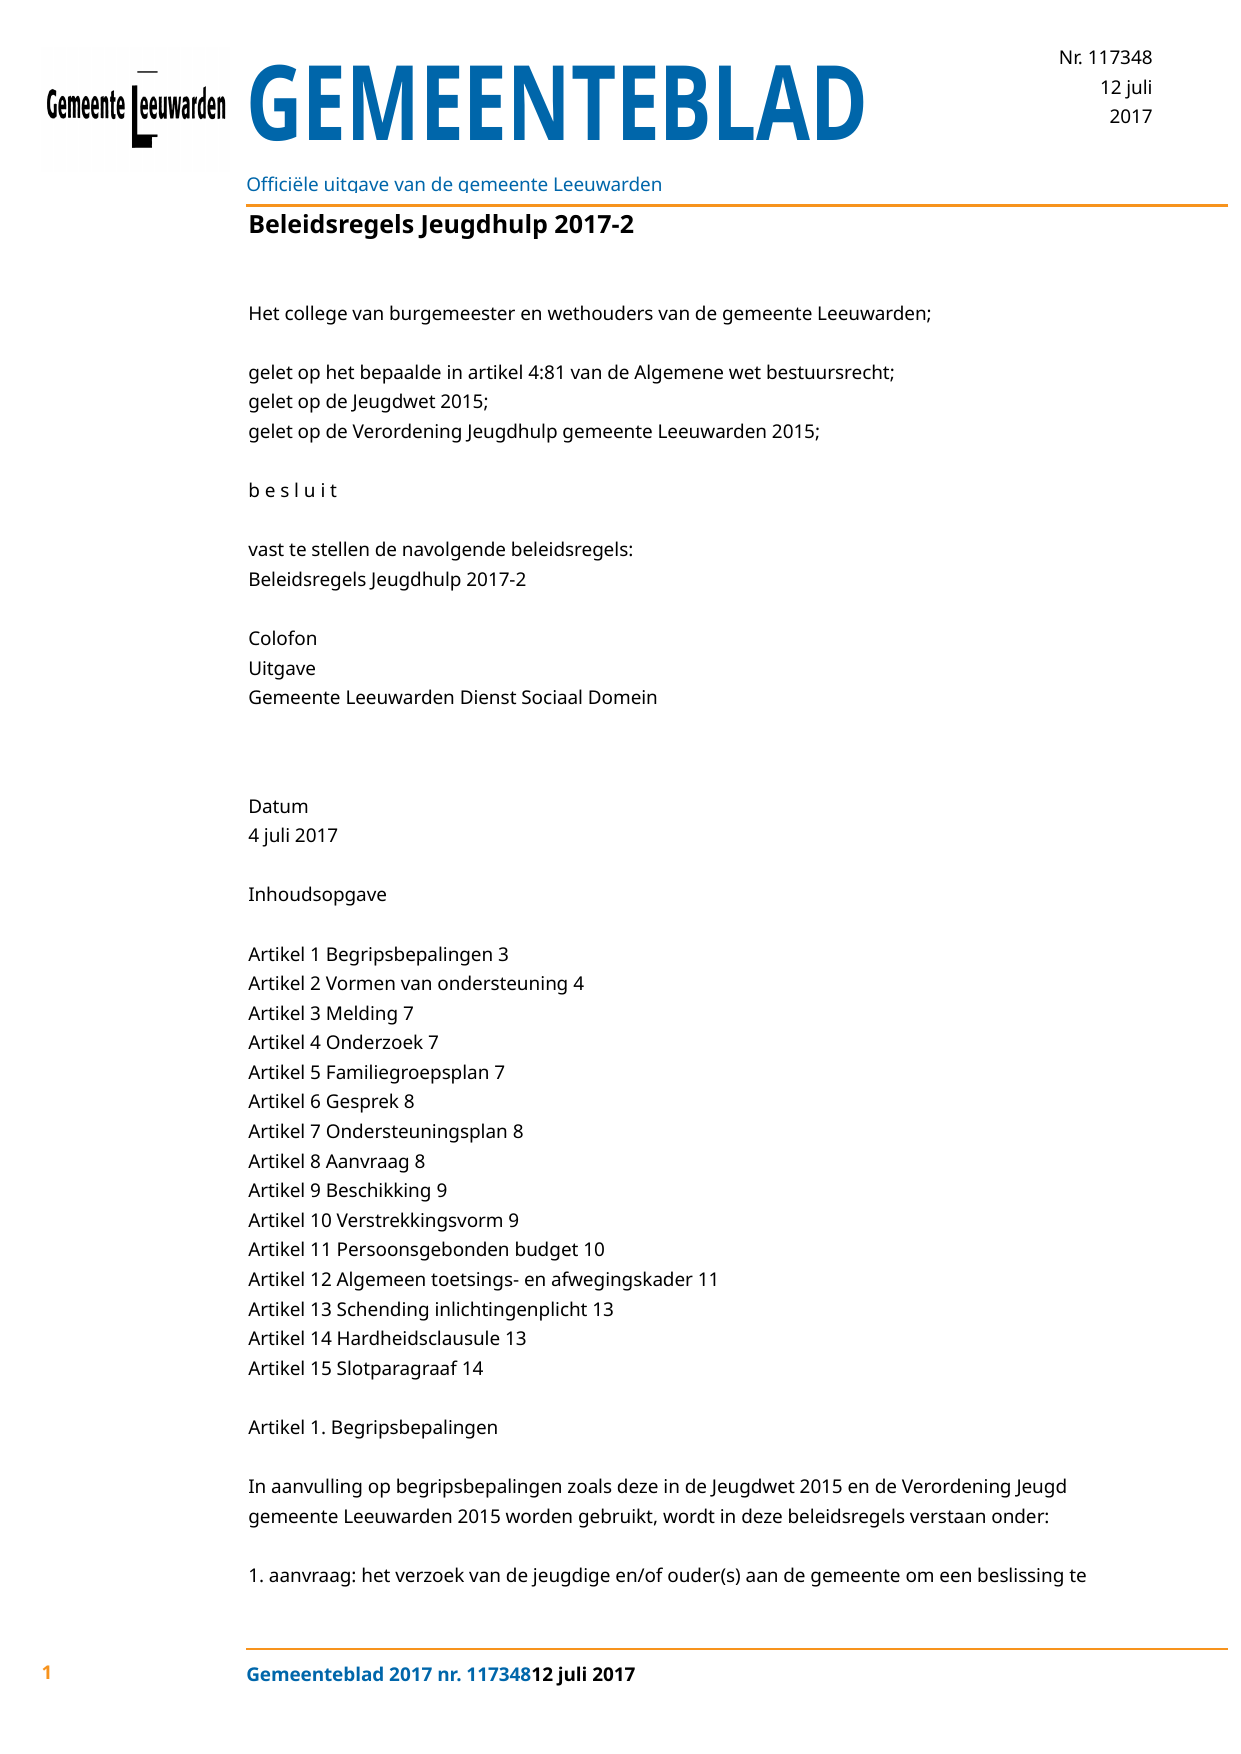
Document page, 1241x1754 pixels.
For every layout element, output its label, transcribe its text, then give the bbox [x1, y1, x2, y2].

text vast te stellen de navolgende beleidsregels: [248, 537, 1152, 562]
text Artikel 12 Algemeen toetsings- en afwegingskader 11 [248, 1266, 1152, 1292]
text Beleidsregels Jeugdhulp 2017-2 [248, 566, 1152, 592]
text Artikel 11 Persoonsgebonden budget 10 [248, 1237, 1152, 1262]
text Inhoudsopgave [248, 882, 1152, 907]
text gelet op de Verordening Jeugdhulp gemeente Leeuwarden 2015; [248, 418, 1152, 444]
text Gemeente Leeuwarden Dienst Sociaal Domein [248, 684, 1152, 710]
text Artikel 13 Schending inlichtingenplicht 13 [248, 1296, 1152, 1322]
picture [41, 47, 231, 172]
text 1. aanvraag: het verzoek van de jeugdige en/of ouder(s) aan de gemeente om een beslissing te [248, 1562, 1152, 1588]
text Artikel 2 Vormen van ondersteuning 4 [248, 970, 1152, 996]
text Artikel 3 Melding 7 [248, 1000, 1152, 1026]
text Uitgave [248, 655, 1152, 681]
text b e s l u i t [248, 477, 1152, 503]
text Het college van burgemeester en wethouders van de gemeente Leeuwarden; [248, 300, 1152, 326]
text Artikel 15 Slotparagraaf 14 [248, 1355, 1152, 1381]
text In aanvulling op begripsbepalingen zoals deze in de Jeugdwet 2015 en de Verordening Jeugd gemeente Leeuwarden 2015 worden gebruikt, wordt in deze beleidsregels verstaan onder: [248, 1473, 1152, 1529]
text 4 juli 2017 [248, 822, 1152, 848]
text Artikel 1. Begripsbepalingen [248, 1414, 1152, 1440]
text Artikel 9 Beschikking 9 [248, 1177, 1152, 1203]
text Artikel 5 Familiegroepsplan 7 [248, 1059, 1152, 1085]
text gelet op het bepaalde in artikel 4:81 van de Algemene wet bestuursrecht; [248, 359, 1152, 385]
text Artikel 14 Hardheidsclausule 13 [248, 1325, 1152, 1351]
text Artikel 10 Verstrekkingsvorm 9 [248, 1207, 1152, 1233]
text Artikel 6 Gesprek 8 [248, 1089, 1152, 1114]
text Artikel 7 Ondersteuningsplan 8 [248, 1118, 1152, 1144]
text Artikel 4 Onderzoek 7 [248, 1029, 1152, 1055]
text Colofon [248, 625, 1152, 651]
text Artikel 8 Aanvraag 8 [248, 1148, 1152, 1174]
text Datum [248, 793, 1152, 819]
text gelet op de Jeugdwet 2015; [248, 389, 1152, 414]
text Artikel 1 Begripsbepalingen 3 [248, 941, 1152, 967]
text Beleidsregels Jeugdhulp 2017-2 [248, 207, 1152, 241]
